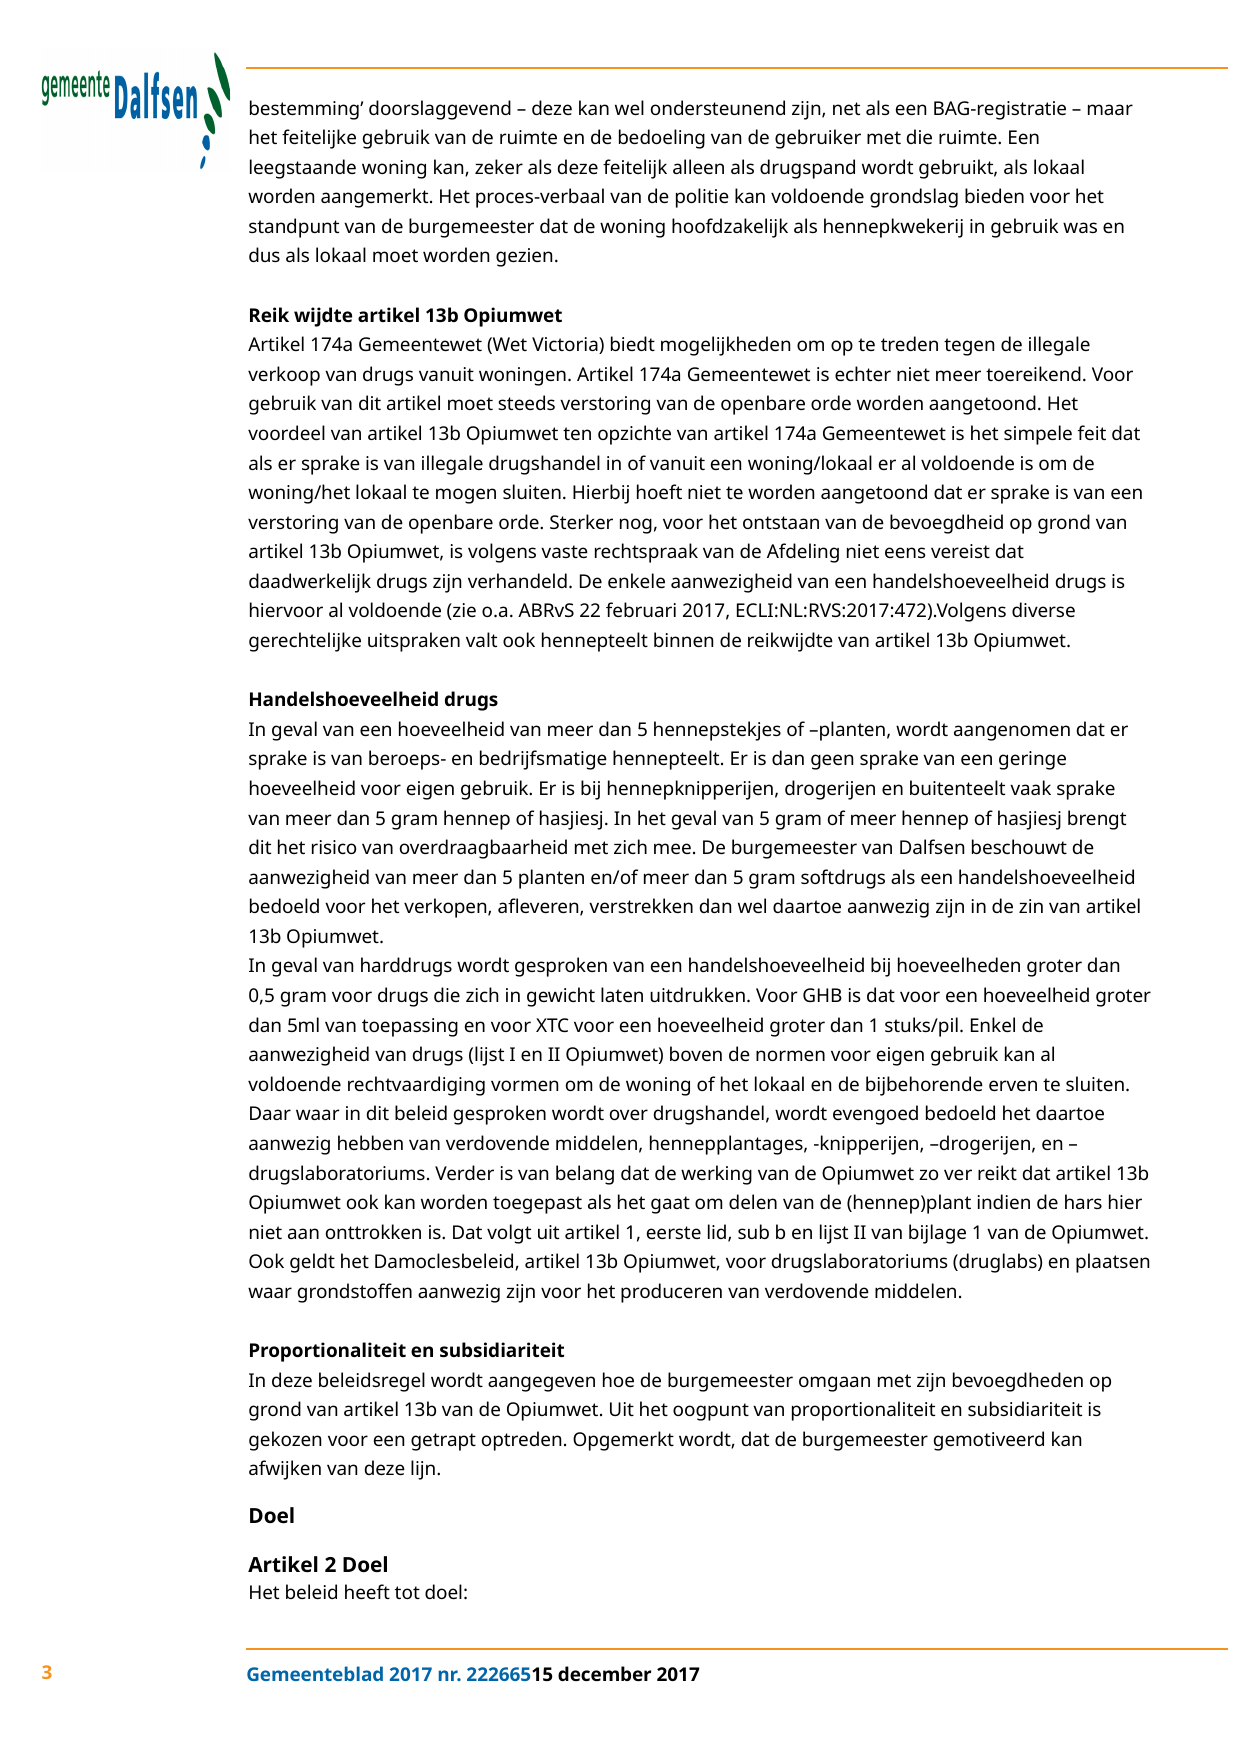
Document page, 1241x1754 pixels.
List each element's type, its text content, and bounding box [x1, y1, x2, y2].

text In geval van een hoeveelheid van meer dan 5 hennepstekjes of –planten, wordt aangenomen dat er sprake is van beroeps- en bedrijfsmatige hennepteelt. Er is dan geen sprake van een geringe hoeveelheid voor eigen gebruik. Er is bij hennepknipperijen, drogerijen en buitenteelt vaak sprake van meer dan 5 gram hennep of hasjiesj. In het geval van 5 gram of meer hennep of hasjiesj brengt dit het risico van overdraagbaarheid met zich mee. De burgemeester van Dalfsen beschouwt de aanwezigheid van meer dan 5 planten en/of meer dan 5 gram softdrugs als een handelshoeveelheid bedoeld voor het verkopen, afleveren, verstrekken dan wel daartoe aanwezig zijn in de zin van artikel 13b Opiumwet. [248, 716, 1152, 949]
text In deze beleidsregel wordt aangegeven hoe de burgemeester omgaan met zijn bevoegdheden op grond van artikel 13b van de Opiumwet. Uit het oogpunt van proportionaliteit en subsidiariteit is gekozen voor een getrapt optreden. Opgemerkt wordt, dat de burgemeester gemotiveerd kan afwijken van deze lijn. [248, 1367, 1152, 1481]
text Artikel 2 Doel [248, 1551, 1152, 1579]
text bestemming’ doorslaggevend – deze kan wel ondersteunend zijn, net als een BAG-registratie – maar het feitelijke gebruik van de ruimte en de bedoeling van de gebruiker met die ruimte. Een leegstaande woning kan, zeker als deze feitelijk alleen als drugspand wordt gebruikt, als lokaal worden aangemerkt. Het proces-verbaal van de politie kan voldoende grondslag bieden voor het standpunt van de burgemeester dat de woning hoofdzakelijk als hennepkwekerij in gebruik was en dus als lokaal moet worden gezien. [248, 95, 1152, 268]
text Doel [248, 1501, 1152, 1530]
text Het beleid heeft tot doel: [248, 1579, 1152, 1605]
picture [41, 47, 231, 172]
text Daar waar in dit beleid gesproken wordt over drugshandel, wordt evengoed bedoeld het daartoe aanwezig hebben van verdovende middelen, hennepplantages, -knipperijen, –drogerijen, en – drugslaboratoriums. Verder is van belang dat de werking van de Opiumwet zo ver reikt dat artikel 13b Opiumwet ook kan worden toegepast als het gaat om delen van de (hennep)plant indien de hars hier niet aan onttrokken is. Dat volgt uit artikel 1, eerste lid, sub b en lijst II van bijlage 1 van de Opiumwet. Ook geldt het Damoclesbeleid, artikel 13b Opiumwet, voor drugslaboratoriums (druglabs) en plaatsen waar grondstoffen aanwezig zijn voor het produceren van verdovende middelen. [248, 1101, 1152, 1304]
text Proportionaliteit en subsidiariteit [248, 1337, 1152, 1363]
text Reik wijdte artikel 13b Opiumwet [248, 302, 1152, 328]
text In geval van harddrugs wordt gesproken van een handelshoeveelheid bij hoeveelheden groter dan 0,5 gram voor drugs die zich in gewicht laten uitdrukken. Voor GHB is dat voor een hoeveelheid groter dan 5ml van toepassing en voor XTC voor een hoeveelheid groter dan 1 stuks/pil. Enkel de aanwezigheid van drugs (lijst I en II Opiumwet) boven de normen voor eigen gebruik kan al voldoende rechtvaardiging vormen om de woning of het lokaal en de bijbehorende erven te sluiten. [248, 953, 1152, 1097]
text Handelshoeveelheid drugs [248, 686, 1152, 712]
text Artikel 174a Gemeentewet (Wet Victoria) biedt mogelijkheden om op te treden tegen de illegale verkoop van drugs vanuit woningen. Artikel 174a Gemeentewet is echter niet meer toereikend. Voor gebruik van dit artikel moet steeds verstoring van de openbare orde worden aangetoond. Het voordeel van artikel 13b Opiumwet ten opzichte van artikel 174a Gemeentewet is het simpele feit dat als er sprake is van illegale drugshandel in of vanuit een woning/lokaal er al voldoende is om de woning/het lokaal te mogen sluiten. Hierbij hoeft niet te worden aangetoond dat er sprake is van een verstoring van de openbare orde. Sterker nog, voor het ontstaan van de bevoegdheid op grond van artikel 13b Opiumwet, is volgens vaste rechtspraak van de Afdeling niet eens vereist dat daadwerkelijk drugs zijn verhandeld. De enkele aanwezigheid van een handelshoeveelheid drugs is hiervoor al voldoende (zie o.a. ABRvS 22 februari 2017, ECLI:NL:RVS:2017:472).Volgens diverse gerechtelijke uitspraken valt ook hennepteelt binnen de reikwijdte van artikel 13b Opiumwet. [248, 331, 1152, 653]
